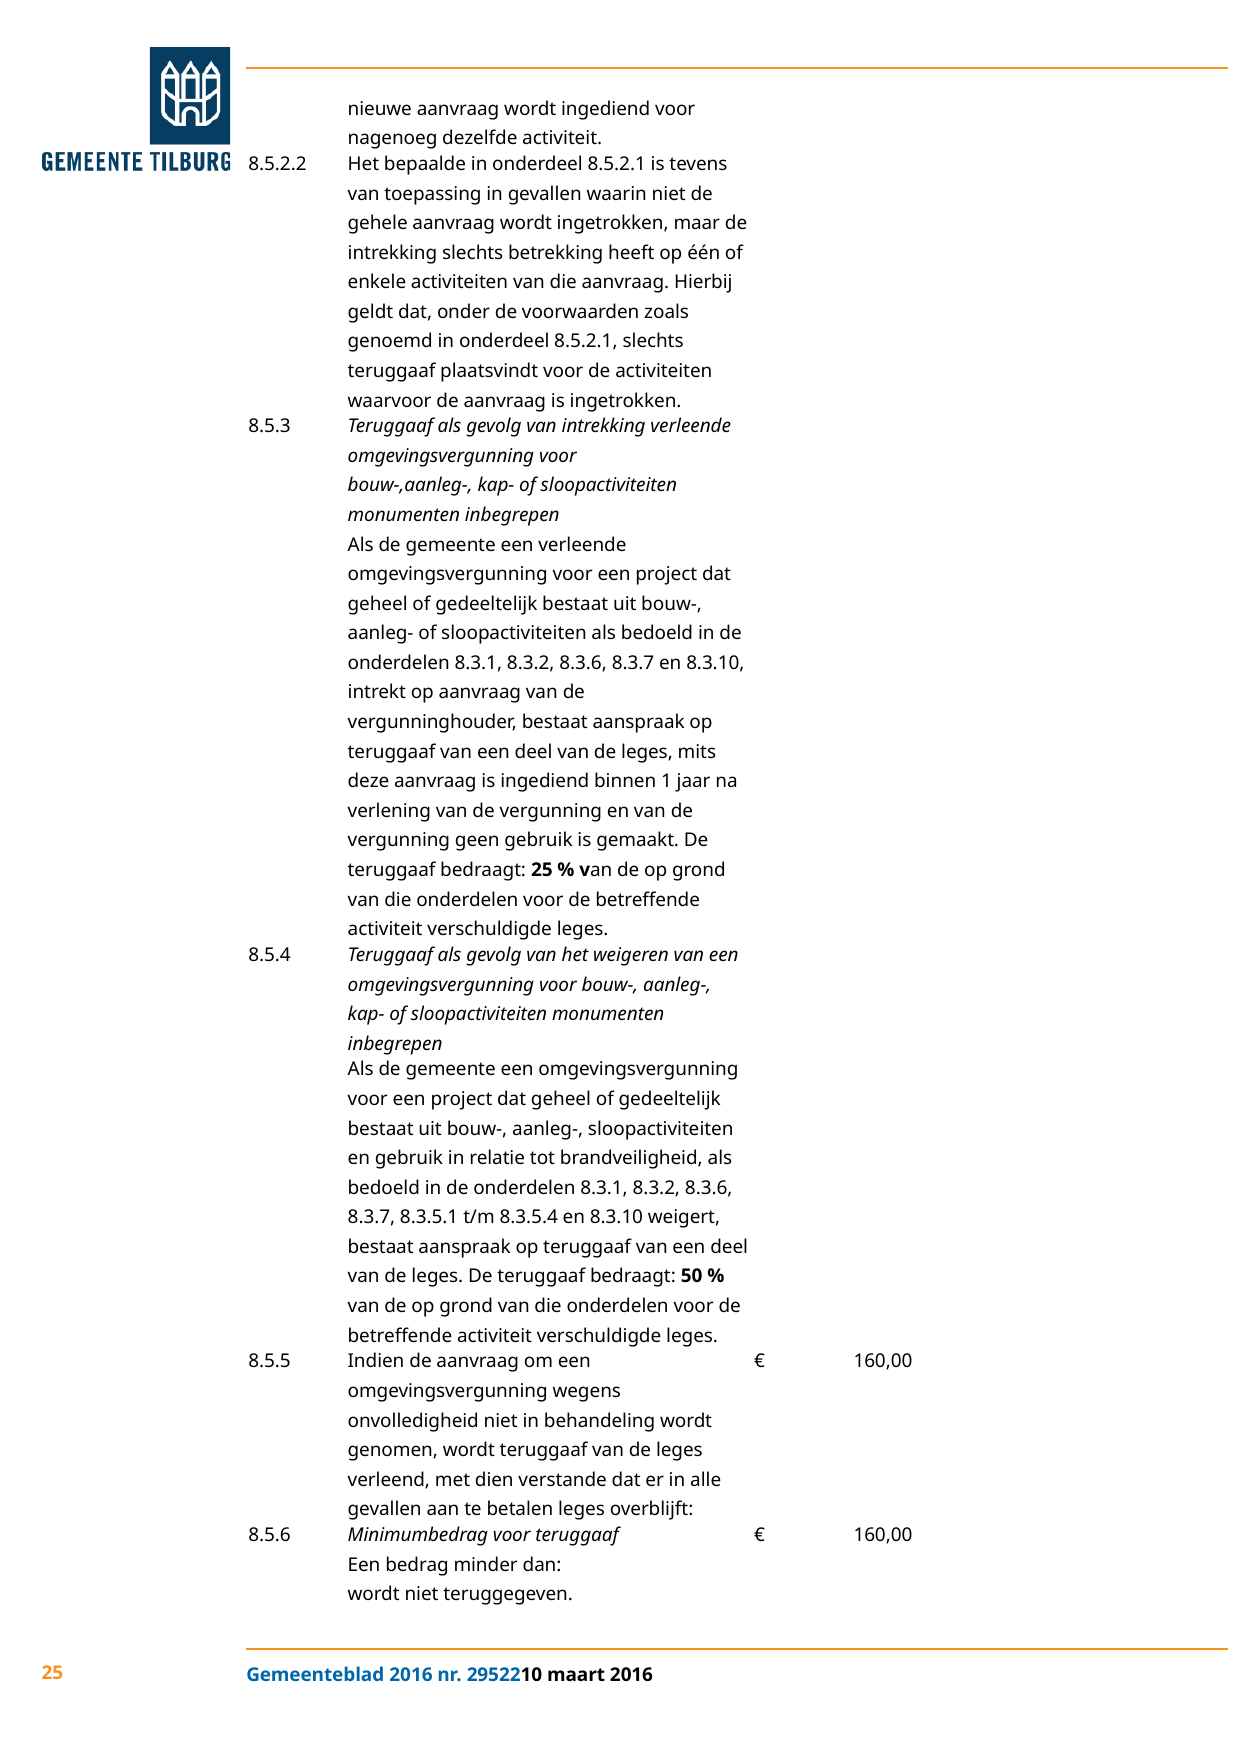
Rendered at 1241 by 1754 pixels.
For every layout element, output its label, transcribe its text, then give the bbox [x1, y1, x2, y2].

table_cell Minimumbedrag voor teruggaaf Een bedrag minder dan: wordt niet teruggegeven. [348, 1521, 754, 1606]
table_cell 160,00 [853, 1348, 1052, 1521]
table_cell [853, 95, 1052, 150]
table_cell [853, 941, 1052, 1056]
table_cell [754, 941, 853, 1056]
table_cell [853, 150, 1052, 412]
table_cell [853, 413, 1052, 941]
table_cell Het bepaalde in onderdeel 8.5.2.1 is tevens van toepassing in gevallen waarin niet de gehele aanvraag wordt ingetrokken, maar de intrekking slechts betrekking heeft op één of enkele activiteiten van die aanvraag. Hierbij geldt dat, onder de voorwaarden zoals genoemd in onderdeel 8.5.2.1, slechts teruggaaf plaatsvindt voor de activiteiten waarvoor de aanvraag is ingetrokken. [348, 150, 754, 412]
table_cell Teruggaaf als gevolg van intrekking verleende omgevingsvergunning voor bouw-,aanleg-, kap- of sloopactiviteiten monumenten inbegrepen Als de gemeente een verleende omgevingsvergunning voor een project dat geheel of gedeeltelijk bestaat uit bouw-, aanleg- of sloopactiviteiten als bedoeld in de onderdelen 8.3.1, 8.3.2, 8.3.6, 8.3.7 en 8.3.10, intrekt op aanvraag van de vergunninghouder, bestaat aanspraak op teruggaaf van een deel van de leges, mits deze aanvraag is ingediend binnen 1 jaar na verlening van de vergunning en van de vergunning geen gebruik is gemaakt. De teruggaaf bedraagt: 25 % van de op grond van die onderdelen voor de betreffende activiteit verschuldigde leges. [348, 413, 754, 941]
table_cell [853, 1056, 1052, 1348]
table_cell nieuwe aanvraag wordt ingediend voor nagenoeg dezelfde activiteit. [348, 95, 754, 150]
table_cell [754, 150, 853, 412]
table_cell 8.5.4 [248, 941, 347, 1056]
table_cell Teruggaaf als gevolg van het weigeren van een omgevingsvergunning voor bouw-, aanleg-, kap- of sloopactiviteiten monumenten inbegrepen [348, 941, 754, 1056]
table_cell Indien de aanvraag om een omgevingsvergunning wegens onvolledigheid niet in behandeling wordt genomen, wordt teruggaaf van de leges verleend, met dien verstande dat er in alle gevallen aan te betalen leges overblijft: [348, 1348, 754, 1521]
table_cell € [754, 1521, 853, 1606]
picture [41, 47, 231, 172]
table_cell 8.5.5 [248, 1348, 347, 1521]
table_cell [754, 1056, 853, 1348]
table_cell [248, 95, 347, 150]
table_cell 8.5.2.2 [248, 150, 347, 412]
table_cell [754, 413, 853, 941]
table_cell Als de gemeente een omgevingsvergunning voor een project dat geheel of gedeeltelijk bestaat uit bouw-, aanleg-, sloopactiviteiten en gebruik in relatie tot brandveiligheid, als bedoeld in de onderdelen 8.3.1, 8.3.2, 8.3.6, 8.3.7, 8.3.5.1 t/m 8.3.5.4 en 8.3.10 weigert, bestaat aanspraak op teruggaaf van een deel van de leges. De teruggaaf bedraagt: 50 % van de op grond van die onderdelen voor de betreffende activiteit verschuldigde leges. [348, 1056, 754, 1348]
table_cell 8.5.3 [248, 413, 347, 941]
table_cell € [754, 1348, 853, 1521]
table_cell 8.5.6 [248, 1521, 347, 1606]
table_cell 160,00 [853, 1521, 1052, 1606]
table_cell [754, 95, 853, 150]
table_cell [248, 1056, 347, 1348]
